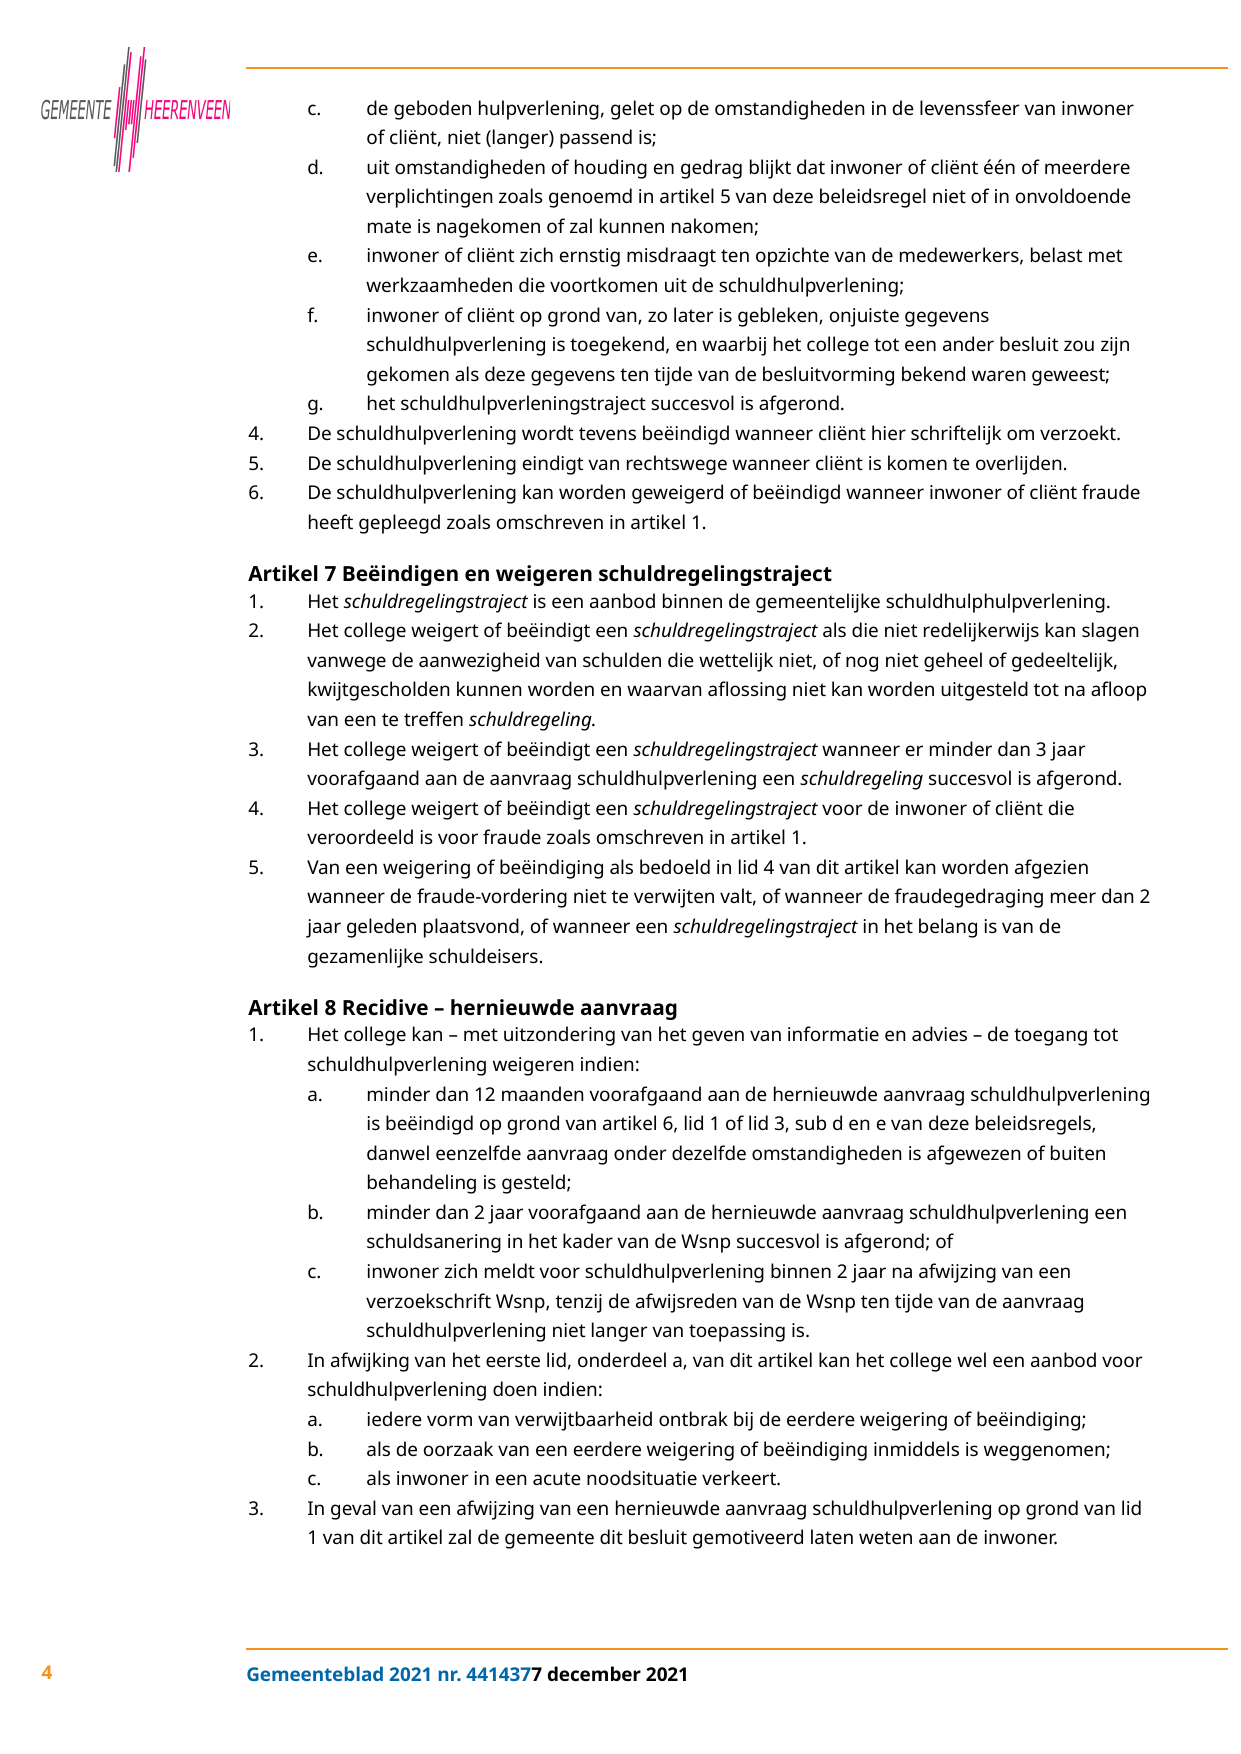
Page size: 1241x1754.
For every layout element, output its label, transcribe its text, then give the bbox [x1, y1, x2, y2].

list de geboden hulpverlening, gelet op de omstandigheden in de levenssfeer van inwoner of cliënt, niet (langer) passend is; [307, 95, 1152, 150]
list In afwijking van het eerste lid, onderdeel a, van dit artikel kan het college wel een aanbod voor schuldhulpverlening doen indien: [248, 1347, 1152, 1402]
list De schuldhulpverlening kan worden geweigerd of beëindigd wanneer inwoner of cliënt fraude heeft gepleegd zoals omschreven in artikel 1. [248, 479, 1152, 535]
text Artikel 8 Recidive – hernieuwde aanvraag [248, 993, 1152, 1022]
list Het college weigert of beëindigt een schuldregelingstraject wanneer er minder dan 3 jaar voorafgaand aan de aanvraag schuldhulpverlening een schuldregeling succesvol is afgerond. [248, 736, 1152, 791]
list het schuldhulpverleningstraject succesvol is afgerond. [307, 391, 1152, 416]
list inwoner of cliënt zich ernstig misdraagt ten opzichte van de medewerkers, belast met werkzaamheden die voortkomen uit de schuldhulpverlening; [307, 243, 1152, 298]
list minder dan 2 jaar voorafgaand aan de hernieuwde aanvraag schuldhulpverlening een schuldsanering in het kader van de Wsnp succesvol is afgerond; of [307, 1199, 1152, 1254]
list Het college weigert of beëindigt een schuldregelingstraject voor de inwoner of cliënt die veroordeeld is voor fraude zoals omschreven in artikel 1. [248, 795, 1152, 850]
list als inwoner in een acute noodsituatie verkeert. [307, 1465, 1152, 1491]
list De schuldhulpverlening eindigt van rechtswege wanneer cliënt is komen te overlijden. [248, 450, 1152, 476]
list minder dan 12 maanden voorafgaand aan de hernieuwde aanvraag schuldhulpverlening is beëindigd op grond van artikel 6, lid 1 of lid 3, sub d en e van deze beleidsregels, danwel eenzelfde aanvraag onder dezelfde omstandigheden is afgewezen of buiten behandeling is gesteld; [307, 1081, 1152, 1195]
list De schuldhulpverlening wordt tevens beëindigd wanneer cliënt hier schriftelijk om verzoekt. [248, 420, 1152, 446]
list als de oorzaak van een eerdere weigering of beëindiging inmiddels is weggenomen; [307, 1436, 1152, 1462]
list In geval van een afwijzing van een hernieuwde aanvraag schuldhulpverlening op grond van lid 1 van dit artikel zal de gemeente dit besluit gemotiveerd laten weten aan de inwoner. [248, 1495, 1152, 1550]
list inwoner zich meldt voor schuldhulpverlening binnen 2 jaar na afwijzing van een verzoekschrift Wsnp, tenzij de afwijsreden van de Wsnp ten tijde van de aanvraag schuldhulpverlening niet langer van toepassing is. [307, 1258, 1152, 1343]
picture [41, 47, 231, 172]
list Het schuldregelingstraject is een aanbod binnen de gemeentelijke schuldhulphulpverlening. [248, 588, 1152, 613]
list Van een weigering of beëindiging als bedoeld in lid 4 van dit artikel kan worden afgezien wanneer de fraude-vordering niet te verwijten valt, of wanneer de fraudegedraging meer dan 2 jaar geleden plaatsvond, of wanneer een schuldregelingstraject in het belang is van de gezamenlijke schuldeisers. [248, 854, 1152, 968]
list uit omstandigheden of houding en gedrag blijkt dat inwoner of cliënt één of meerdere verplichtingen zoals genoemd in artikel 5 van deze beleidsregel niet of in onvoldoende mate is nagekomen of zal kunnen nakomen; [307, 154, 1152, 239]
list Het college kan – met uitzondering van het geven van informatie en advies – de toegang tot schuldhulpverlening weigeren indien: [248, 1022, 1152, 1077]
list Het college weigert of beëindigt een schuldregelingstraject als die niet redelijkerwijs kan slagen vanwege de aanwezigheid van schulden die wettelijk niet, of nog niet geheel of gedeeltelijk, kwijtgescholden kunnen worden en waarvan aflossing niet kan worden uitgesteld tot na afloop van een te treffen schuldregeling. [248, 617, 1152, 732]
list iedere vorm van verwijtbaarheid ontbrak bij de eerdere weigering of beëindiging; [307, 1406, 1152, 1432]
list inwoner of cliënt op grond van, zo later is gebleken, onjuiste gegevens schuldhulpverlening is toegekend, en waarbij het college tot een ander besluit zou zijn gekomen als deze gegevens ten tijde van de besluitvorming bekend waren geweest; [307, 302, 1152, 387]
text Artikel 7 Beëindigen en weigeren schuldregelingstraject [248, 559, 1152, 588]
